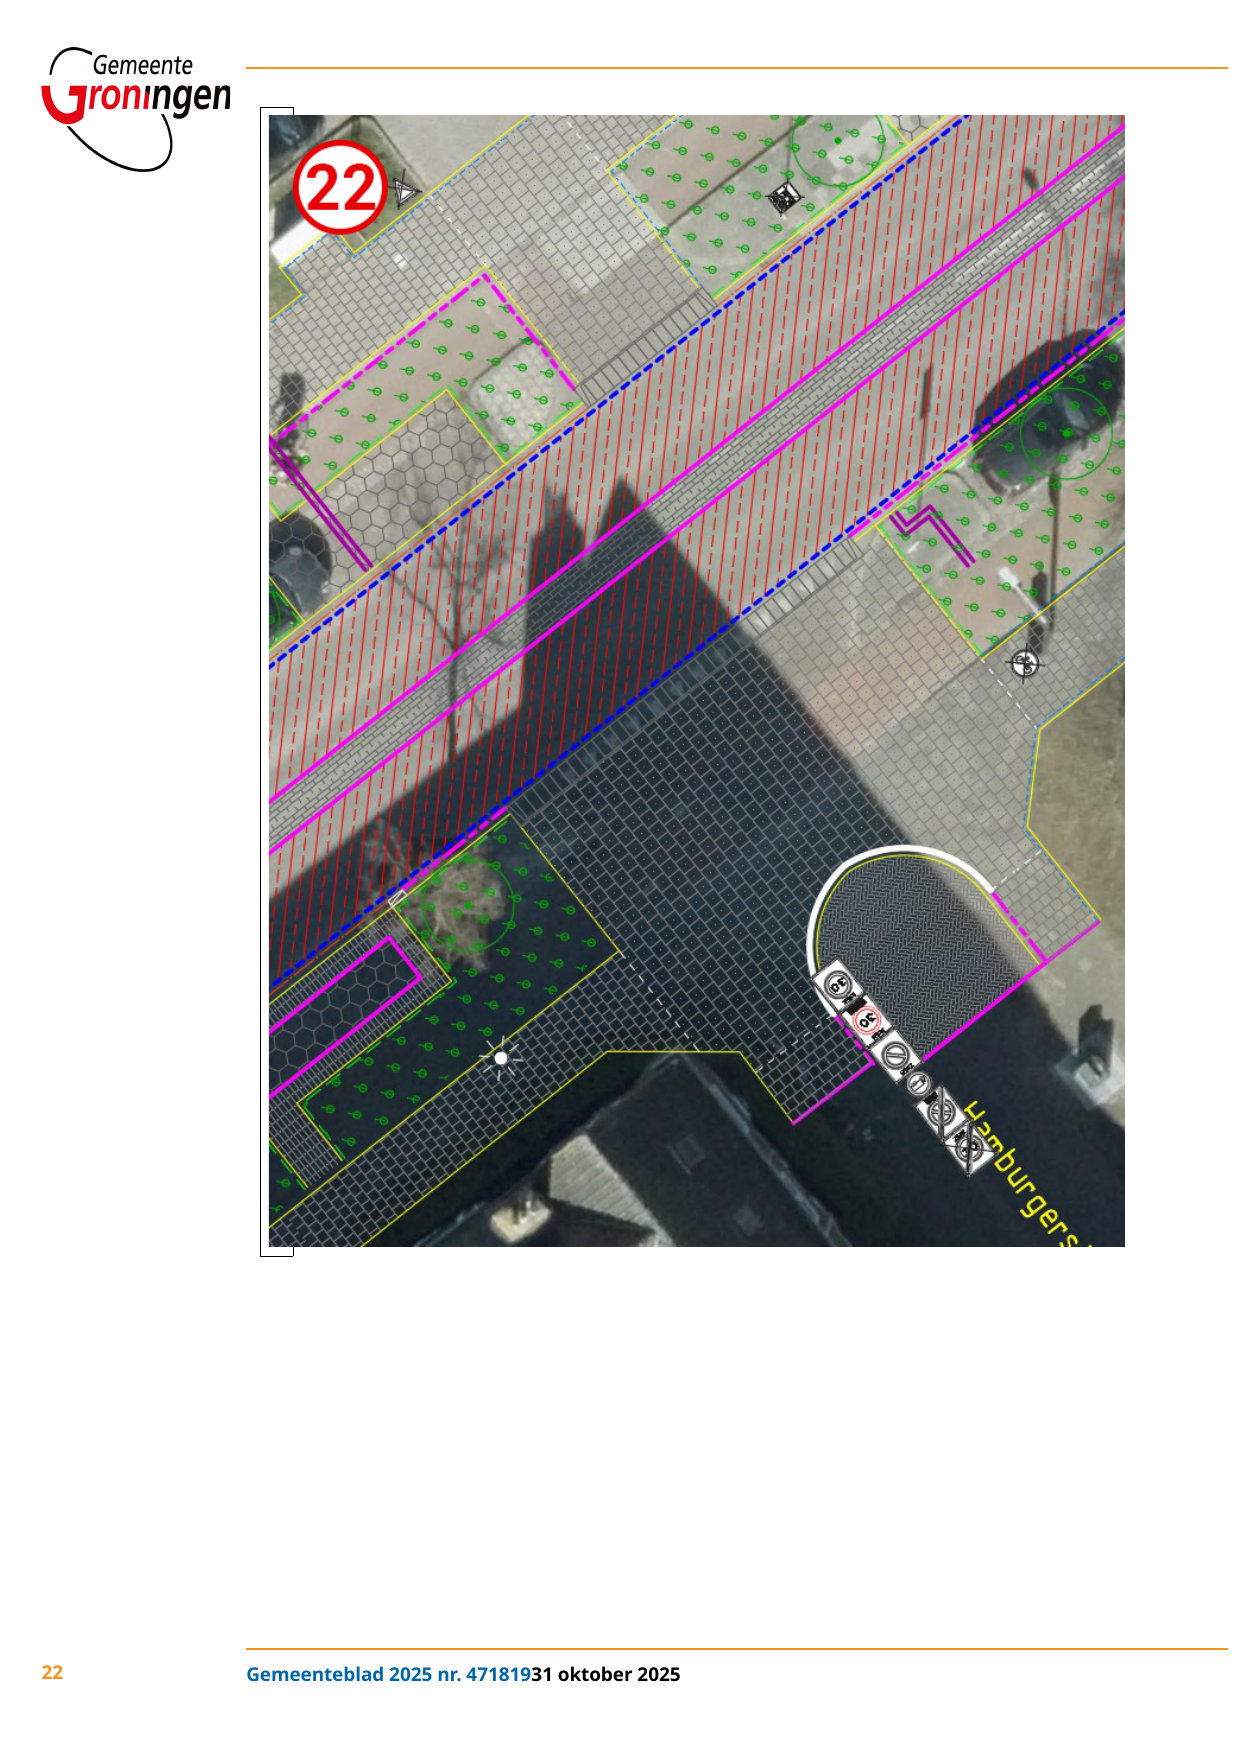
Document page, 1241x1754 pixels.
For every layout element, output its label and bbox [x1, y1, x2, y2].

picture [41, 47, 231, 172]
picture [268, 115, 1125, 1247]
